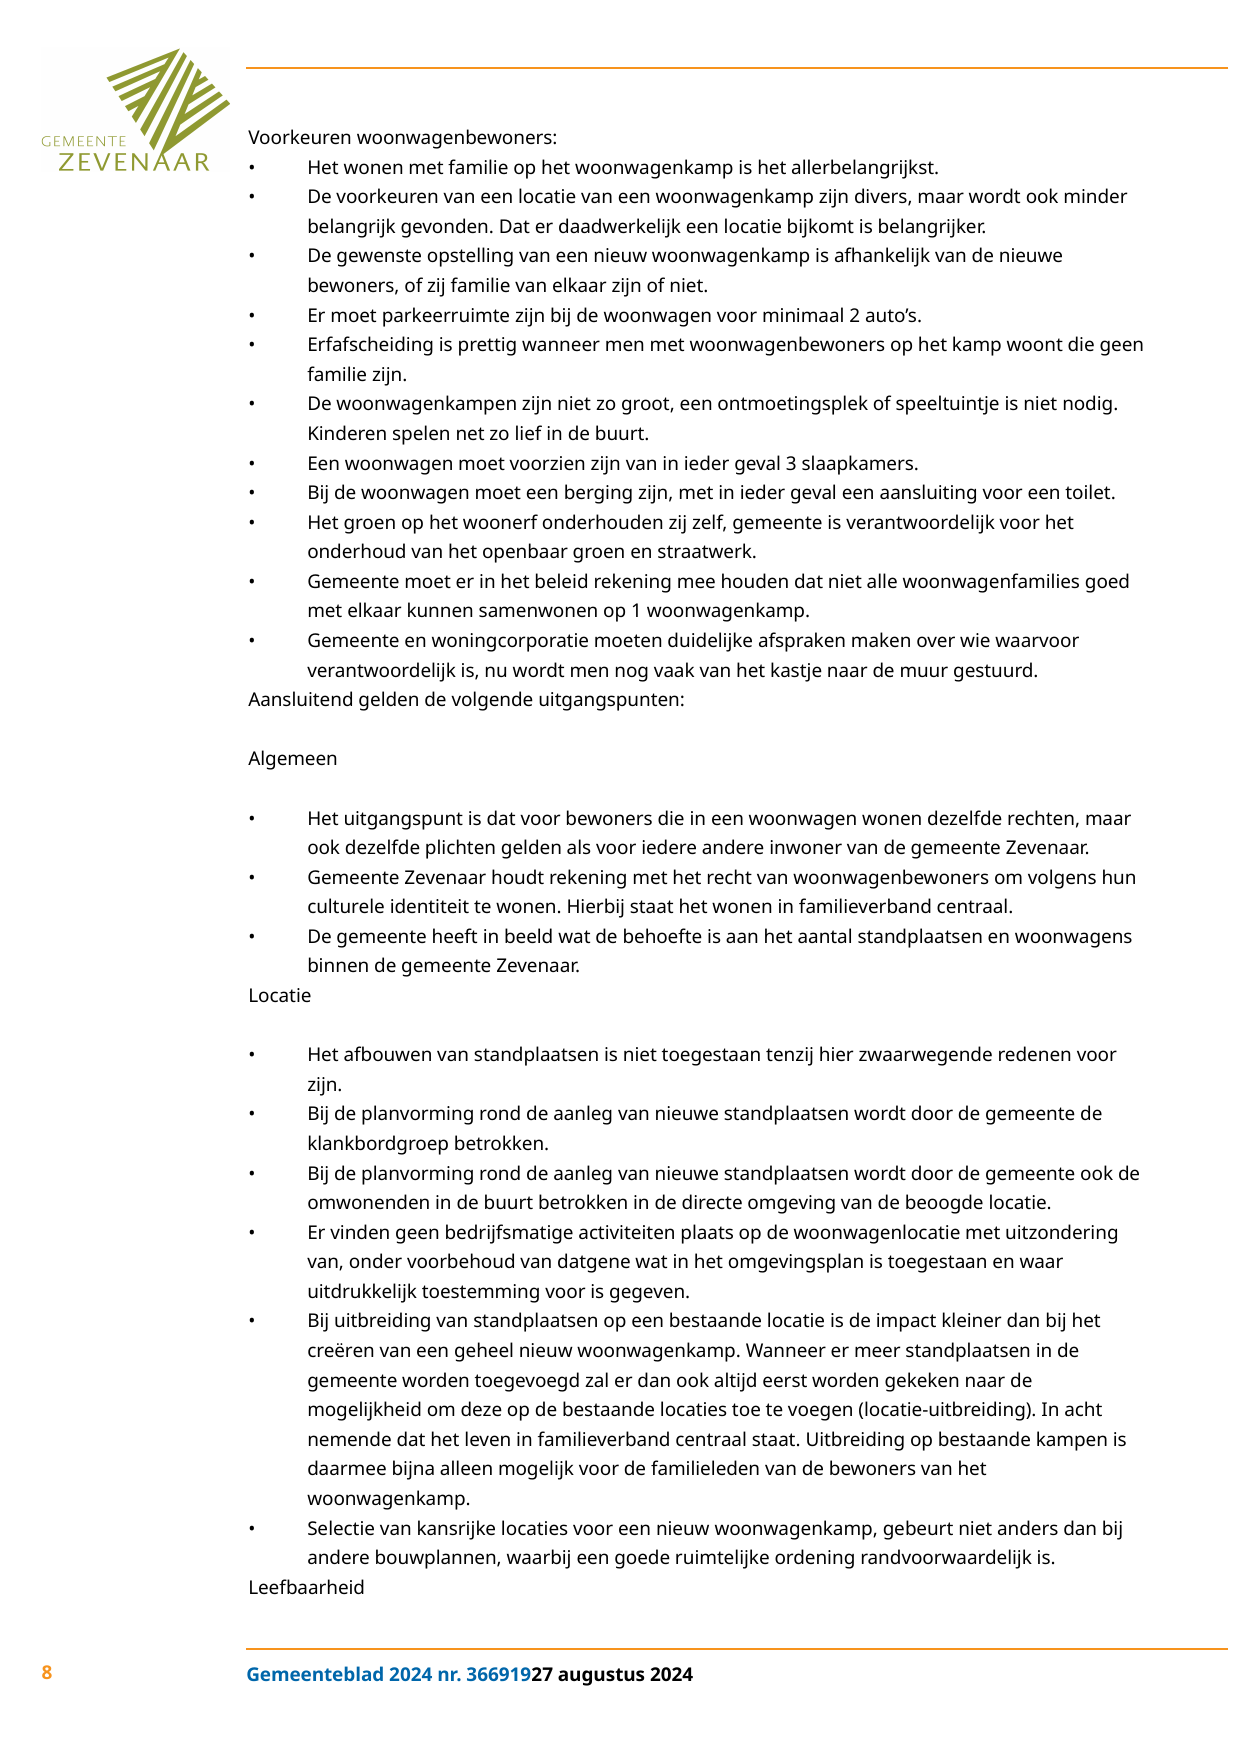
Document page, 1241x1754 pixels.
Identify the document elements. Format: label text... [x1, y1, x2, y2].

picture [41, 47, 231, 172]
list Bij de woonwagen moet een berging zijn, met in ieder geval een aansluiting voor een toilet. [248, 479, 1152, 505]
list Bij de planvorming rond de aanleg van nieuwe standplaatsen wordt door de gemeente ook de omwonenden in de buurt betrokken in de directe omgeving van de beoogde locatie. [248, 1160, 1152, 1215]
list Bij uitbreiding van standplaatsen op een bestaande locatie is de impact kleiner dan bij het creëren van een geheel nieuw woonwagenkamp. Wanneer er meer standplaatsen in de gemeente worden toegevoegd zal er dan ook altijd eerst worden gekeken naar de mogelijkheid om deze op de bestaande locaties toe te voegen (locatie-uitbreiding). In acht nemende dat het leven in familieverband centraal staat. Uitbreiding op bestaande kampen is daarmee bijna alleen mogelijk voor de familieleden van de bewoners van het woonwagenkamp. [248, 1308, 1152, 1511]
list Er vinden geen bedrijfsmatige activiteiten plaats op de woonwagenlocatie met uitzondering van, onder voorbehoud van datgene wat in het omgevingsplan is toegestaan en waar uitdrukkelijk toestemming voor is gegeven. [248, 1219, 1152, 1304]
list Gemeente moet er in het beleid rekening mee houden dat niet alle woonwagenfamilies goed met elkaar kunnen samenwonen op 1 woonwagenkamp. [248, 568, 1152, 623]
list De gemeente heeft in beeld wat de behoefte is aan het aantal standplaatsen en woonwagens binnen de gemeente Zevenaar. [248, 923, 1152, 978]
text Voorkeuren woonwagenbewoners: [248, 124, 1152, 150]
text Locatie [248, 982, 1152, 1008]
list Het wonen met familie op het woonwagenkamp is het allerbelangrijkst. [248, 154, 1152, 180]
list De voorkeuren van een locatie van een woonwagenkamp zijn divers, maar wordt ook minder belangrijk gevonden. Dat er daadwerkelijk een locatie bijkomt is belangrijker. [248, 183, 1152, 239]
text Aansluitend gelden de volgende uitgangspunten: [248, 686, 1152, 712]
list Gemeente en woningcorporatie moeten duidelijke afspraken maken over wie waarvoor verantwoordelijk is, nu wordt men nog vaak van het kastje naar de muur gestuurd. [248, 627, 1152, 683]
list Gemeente Zevenaar houdt rekening met het recht van woonwagenbewoners om volgens hun culturele identiteit te wonen. Hierbij staat het wonen in familieverband centraal. [248, 864, 1152, 919]
list Bij de planvorming rond de aanleg van nieuwe standplaatsen wordt door de gemeente de klankbordgroep betrokken. [248, 1101, 1152, 1156]
text Leefbaarheid [248, 1574, 1152, 1600]
list Er moet parkeerruimte zijn bij de woonwagen voor minimaal 2 auto’s. [248, 302, 1152, 328]
list Het uitgangspunt is dat voor bewoners die in een woonwagen wonen dezelfde rechten, maar ook dezelfde plichten gelden als voor iedere andere inwoner van de gemeente Zevenaar. [248, 805, 1152, 860]
list Het afbouwen van standplaatsen is niet toegestaan tenzij hier zwaarwegende redenen voor zijn. [248, 1041, 1152, 1097]
list Een woonwagen moet voorzien zijn van in ieder geval 3 slaapkamers. [248, 450, 1152, 476]
list De woonwagenkampen zijn niet zo groot, een ontmoetingsplek of speeltuintje is niet nodig. Kinderen spelen net zo lief in de buurt. [248, 391, 1152, 446]
text Algemeen [248, 746, 1152, 771]
list Het groen op het woonerf onderhouden zij zelf, gemeente is verantwoordelijk voor het onderhoud van het openbaar groen en straatwerk. [248, 509, 1152, 564]
list Erfafscheiding is prettig wanneer men met woonwagenbewoners op het kamp woont die geen familie zijn. [248, 331, 1152, 387]
list Selectie van kansrijke locaties voor een nieuw woonwagenkamp, gebeurt niet anders dan bij andere bouwplannen, waarbij een goede ruimtelijke ordening randvoorwaardelijk is. [248, 1515, 1152, 1570]
list De gewenste opstelling van een nieuw woonwagenkamp is afhankelijk van de nieuwe bewoners, of zij familie van elkaar zijn of niet. [248, 243, 1152, 298]
